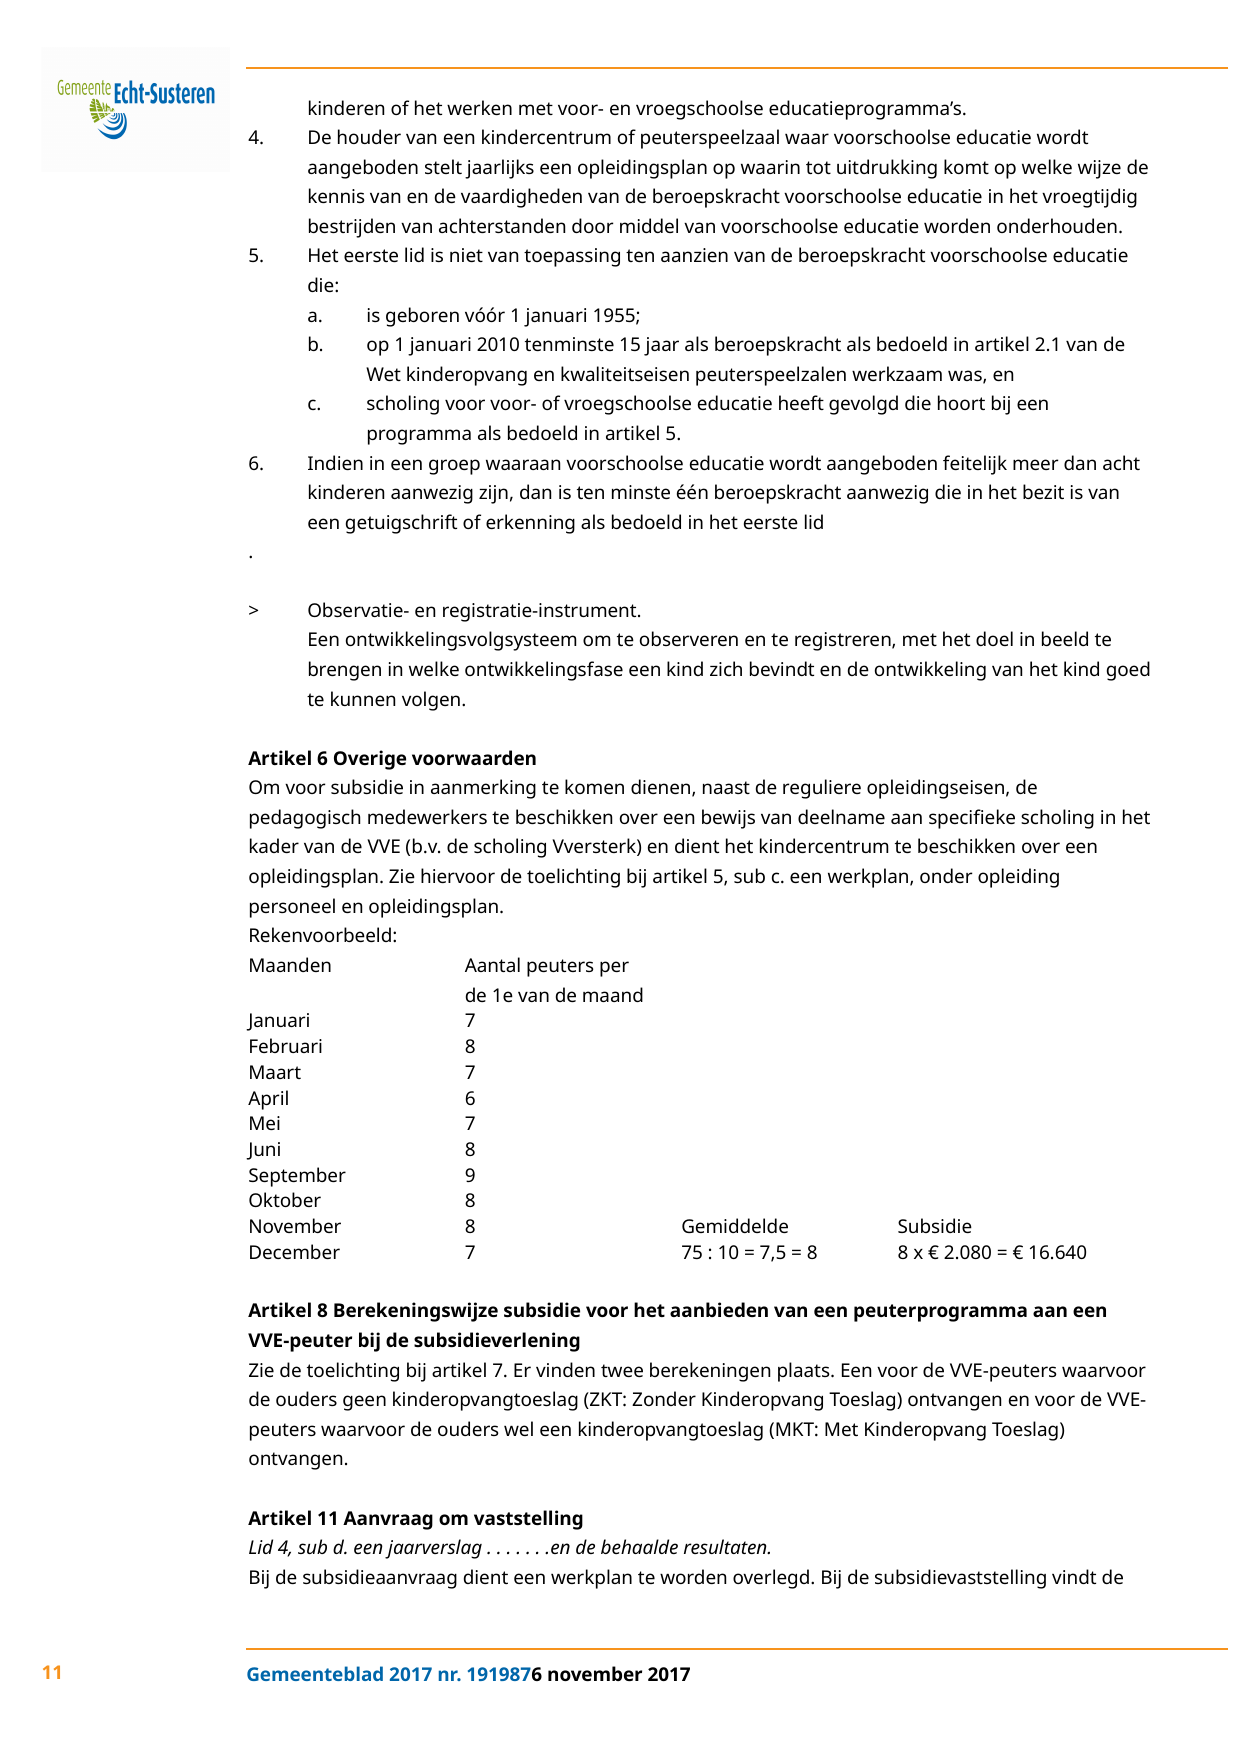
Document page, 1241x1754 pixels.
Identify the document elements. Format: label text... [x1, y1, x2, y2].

text Artikel 11 Aanvraag om vaststelling [248, 1505, 1152, 1530]
table_cell Maart [248, 1059, 464, 1085]
table_cell 8 x € 2.080 = € 16.640 [898, 1239, 1152, 1265]
table_cell 8 [465, 1136, 681, 1162]
picture [41, 47, 231, 172]
table_cell Mei [248, 1110, 464, 1136]
table_cell 6 [465, 1085, 681, 1110]
table_cell 7 [465, 1239, 681, 1265]
text Artikel 6 Overige voorwaarden [248, 745, 1152, 771]
table_cell November [248, 1213, 464, 1239]
table_cell Januari [248, 1008, 464, 1033]
table_cell Februari [248, 1033, 464, 1059]
table_cell 8 [465, 1188, 681, 1213]
text Zie de toelichting bij artikel 7. Er vinden twee berekeningen plaats. Een voor de VVE-peuters waarvoor de ouders geen kinderopvangtoeslag (ZKT: Zonder Kinderopvang Toeslag) ontvangen en voor de VVE-peuters waarvoor de ouders wel een kinderopvangtoeslag (MKT: Met Kinderopvang Toeslag) ontvangen. [248, 1357, 1152, 1471]
table_cell 7 [465, 1059, 681, 1085]
table_cell 7 [465, 1008, 681, 1033]
table_header Aantal peuters per de 1e van de maand [465, 952, 681, 1007]
table_cell Juni [248, 1136, 464, 1162]
table_cell 8 [465, 1213, 681, 1239]
table_cell 7 [465, 1110, 681, 1136]
list Een ontwikkelingsvolgsysteem om te observeren en te registreren, met het doel in beeld te brengen in welke ontwikkelingsfase een kind zich bevindt en de ontwikkeling van het kind goed te kunnen volgen. [248, 627, 1152, 712]
table_cell April [248, 1085, 464, 1110]
text Rekenvoorbeeld: [248, 922, 1152, 948]
table_cell December [248, 1239, 464, 1265]
table_cell Gemiddelde [681, 1213, 897, 1239]
table_cell 9 [465, 1162, 681, 1188]
text Bij de subsidieaanvraag dient een werkplan te worden overlegd. Bij de subsidievaststelling vindt de [248, 1564, 1152, 1589]
table_cell September [248, 1162, 464, 1188]
text Artikel 8 Berekeningswijze subsidie voor het aanbieden van een peuterprogramma aan een VVE-peuter bij de subsidieverlening [248, 1298, 1152, 1353]
table_cell 8 [465, 1033, 681, 1059]
table_cell Subsidie [898, 1213, 1152, 1239]
table_cell 75 : 10 = 7,5 = 8 [681, 1239, 897, 1265]
table_cell Oktober [248, 1188, 464, 1213]
table_header kinderen of het werken met voor- en vroegschoolse educatieprogramma’s. De houder van een kindercentrum of peuterspeelzaal waar voorschoolse educatie wordt aangeboden stelt jaarlijks een opleidingsplan op waarin tot uitdrukking komt op welke wijze de kennis van en de vaardigheden van de beroepskracht voorschoolse educatie in het vroegtijdig bestrijden van achterstanden door middel van voorschoolse educatie worden onderhouden. Het eerste lid is niet van toepassing ten aanzien van de beroepskracht voorschoolse educatie die: is geboren vóór 1 januari 1955; op 1 januari 2010 tenminste 15 jaar als beroepskracht als bedoeld in artikel 2.1 van de Wet kinderopvang en kwaliteitseisen peuterspeelzalen werkzaam was, en scholing voor voor- of vroegschoolse educatie heeft gevolgd die hoort bij een programma als bedoeld in artikel 5. Indien in een groep waaraan voorschoolse educatie wordt aangeboden feitelijk meer dan acht kinderen aanwezig zijn, dan is ten minste één beroepskracht aanwezig die in het bezit is van een getuigschrift of erkenning als bedoeld in het eerste lid . [248, 95, 1152, 564]
text Om voor subsidie in aanmerking te komen dienen, naast de reguliere opleidingseisen, de pedagogisch medewerkers te beschikken over een bewijs van deelname aan specifieke scholing in het kader van de VVE (b.v. de scholing Vversterk) en dient het kindercentrum te beschikken over een opleidingsplan. Zie hiervoor de toelichting bij artikel 5, sub c. een werkplan, onder opleiding personeel en opleidingsplan. [248, 774, 1152, 919]
table_header Maanden [248, 952, 464, 1007]
list Observatie- en registratie-instrument. [248, 597, 1152, 623]
text Lid 4, sub d. een jaarverslag . . . . . . .en de behaalde resultaten. [248, 1534, 1152, 1560]
